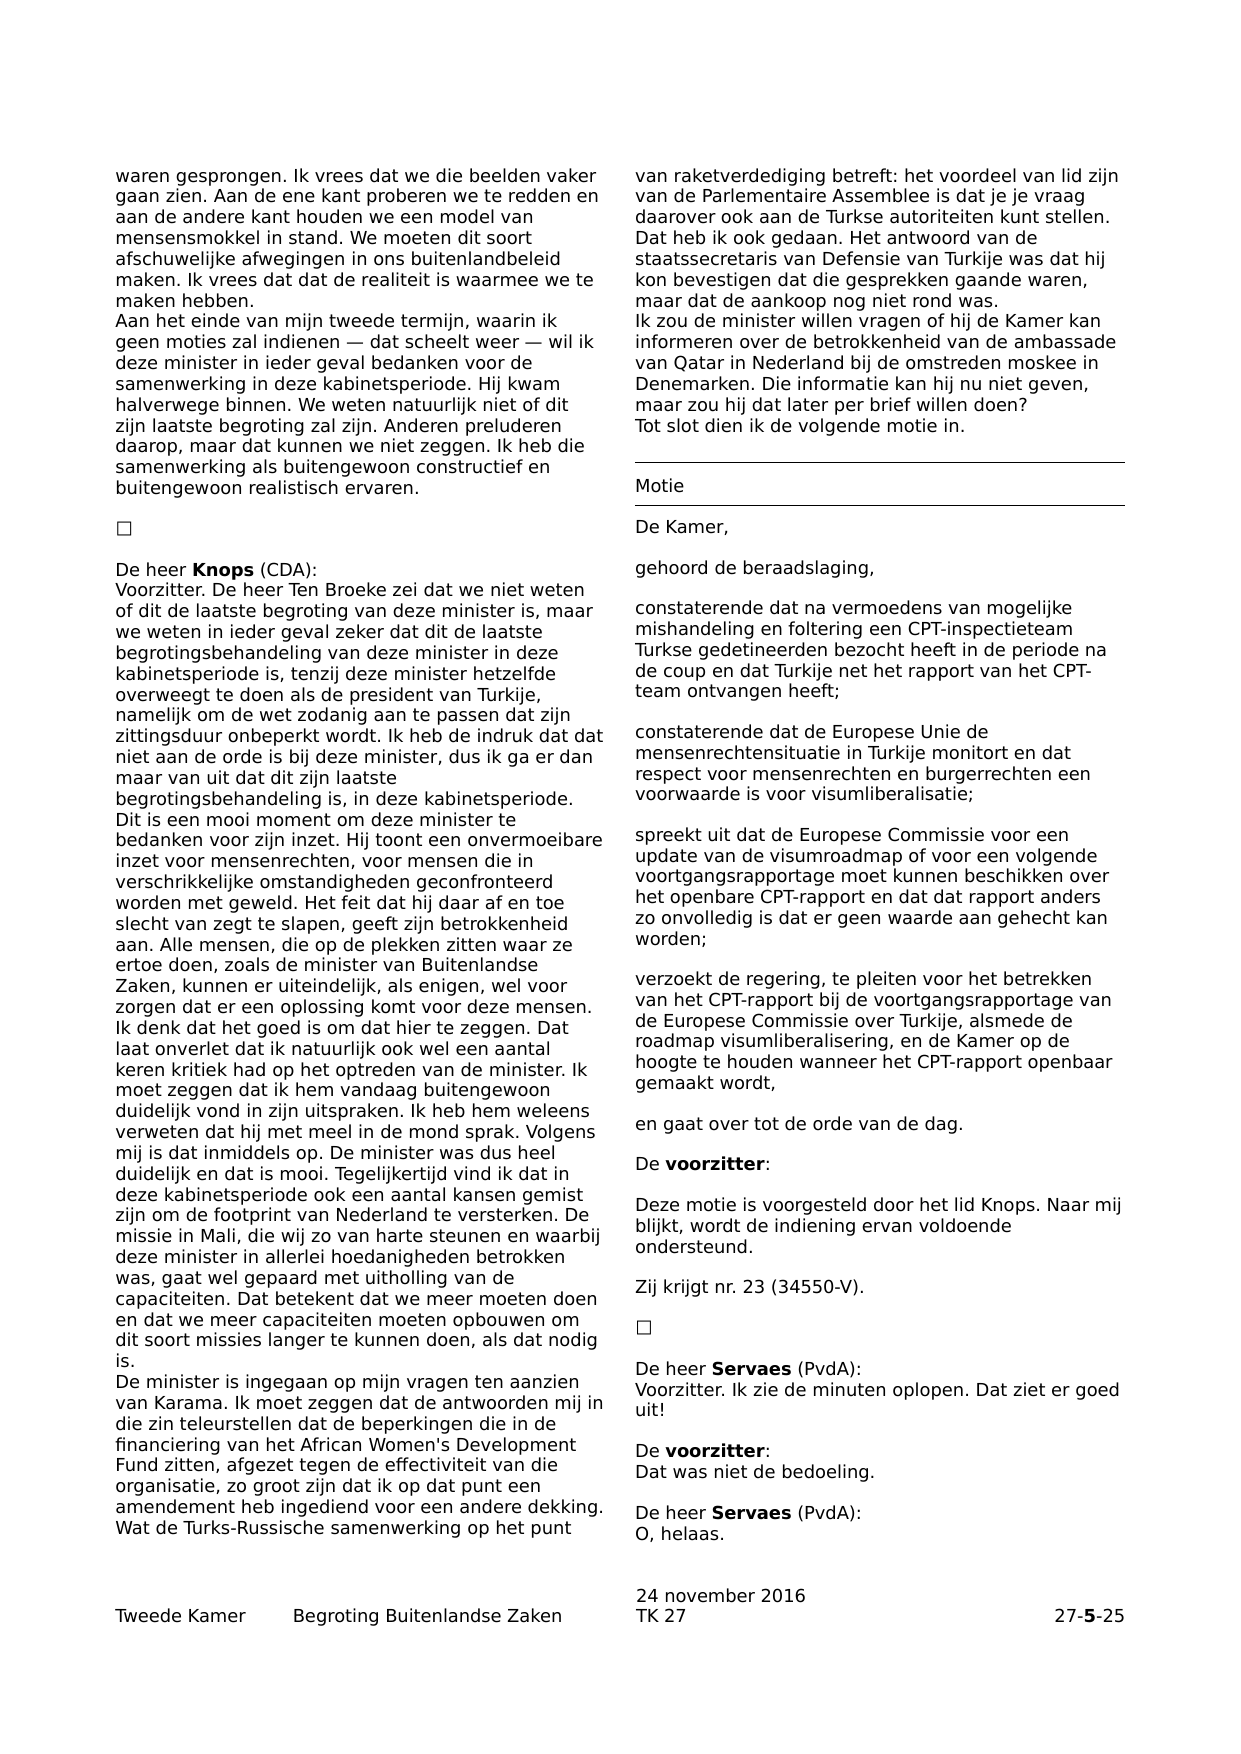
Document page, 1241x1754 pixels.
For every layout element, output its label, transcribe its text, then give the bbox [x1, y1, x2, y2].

text O, helaas. [635, 1523, 1125, 1544]
text en gaat over tot de orde van de dag. [635, 1113, 1125, 1134]
text De heer Servaes (PvdA): [635, 1503, 1125, 1523]
text Aan het einde van mijn tweede termijn, waarin ik geen moties zal indienen — dat scheelt weer — wil ik deze minister in ieder geval bedanken voor de samenwerking in deze kabinetsperiode. Hij kwam halverwege binnen. We weten natuurlijk niet of dit zijn laatste begroting zal zijn. Anderen preluderen daarop, maar dat kunnen we niet zeggen. Ik heb die samenwerking als buitengewoon constructief en buitengewoon realistisch ervaren. [115, 311, 605, 499]
text Tot slot dien ik de volgende motie in. [635, 415, 1125, 436]
text ⬜ [115, 519, 605, 539]
text De minister is ingegaan op mijn vragen ten aanzien van Karama. Ik moet zeggen dat de antwoorden mij in die zin teleurstellen dat de beperkingen die in de financiering van het African Women's Development Fund zitten, afgezet tegen de effectiviteit van die organisatie, zo groot zijn dat ik op dat punt een amendement heb ingediend voor een andere dekking. [115, 1372, 605, 1518]
text ⬜ [635, 1318, 1125, 1339]
text Ik zou de minister willen vragen of hij de Kamer kan informeren over de betrokkenheid van de ambassade van Qatar in Nederland bij de omstreden moskee in Denemarken. Die informatie kan hij nu niet geven, maar zou hij dat later per brief willen doen? [635, 311, 1125, 415]
text Voorzitter. De heer Ten Broeke zei dat we niet weten of dit de laatste begroting van deze minister is, maar we weten in ieder geval zeker dat dit de laatste begrotingsbehandeling van deze minister in deze kabinetsperiode is, tenzij deze minister hetzelfde overweegt te doen als de president van Turkije, namelijk om de wet zodanig aan te passen dat zijn zittingsduur onbeperkt wordt. Ik heb de indruk dat dat niet aan de orde is bij deze minister, dus ik ga er dan maar van uit dat dit zijn laatste begrotingsbehandeling is, in deze kabinetsperiode. [115, 580, 605, 809]
text Deze motie is voorgesteld door het lid Knops. Naar mij blijkt, wordt de indiening ervan voldoende ondersteund. [635, 1195, 1125, 1257]
text van raketverdediging betreft: het voordeel van lid zijn van de Parlementaire Assemblee is dat je je vraag daarover ook aan de Turkse autoriteiten kunt stellen. Dat heb ik ook gedaan. Het antwoord van de staatssecretaris van Defensie van Turkije was dat hij kon bevestigen dat die gesprekken gaande waren, maar dat de aankoop nog niet rond was. [635, 165, 1125, 311]
text constaterende dat na vermoedens van mogelijke mishandeling en foltering een CPT-inspectieteam Turkse gedetineerden bezocht heeft in de periode na de coup en dat Turkije net het rapport van het CPT-team ontvangen heeft; [635, 598, 1125, 702]
text Motie [635, 476, 1125, 497]
text De voorzitter: [635, 1154, 1125, 1175]
text Voorzitter. Ik zie de minuten oplopen. Dat ziet er goed uit! [635, 1379, 1125, 1421]
text gehoord de beraadslaging, [635, 557, 1125, 578]
text spreekt uit dat de Europese Commissie voor een update van de visumroadmap of voor een volgende voortgangsrapportage moet kunnen beschikken over het openbare CPT-rapport en dat dat rapport anders zo onvolledig is dat er geen waarde aan gehecht kan worden; [635, 825, 1125, 949]
text constaterende dat de Europese Unie de mensenrechtensituatie in Turkije monitort en dat respect voor mensenrechten en burgerrechten een voorwaarde is voor visumliberalisatie; [635, 722, 1125, 805]
text Dit is een mooi moment om deze minister te bedanken voor zijn inzet. Hij toont een onvermoeibare inzet voor mensenrechten, voor mensen die in verschrikkelijke omstandigheden geconfronteerd worden met geweld. Het feit dat hij daar af en toe slecht van zegt te slapen, geeft zijn betrokkenheid aan. Alle mensen, die op de plekken zitten waar ze ertoe doen, zoals de minister van Buitenlandse Zaken, kunnen er uiteindelijk, als enigen, wel voor zorgen dat er een oplossing komt voor deze mensen. Ik denk dat het goed is om dat hier te zeggen. Dat laat onverlet dat ik natuurlijk ook wel een aantal keren kritiek had op het optreden van de minister. Ik moet zeggen dat ik hem vandaag buitengewoon duidelijk vond in zijn uitspraken. Ik heb hem weleens verweten dat hij met meel in de mond sprak. Volgens mij is dat inmiddels op. De minister was dus heel duidelijk en dat is mooi. Tegelijkertijd vind ik dat in deze kabinetsperiode ook een aantal kansen gemist zijn om de footprint van Nederland te versterken. De missie in Mali, die wij zo van harte steunen en waarbij deze minister in allerlei hoedanigheden betrokken was, gaat wel gepaard met uitholling van de capaciteiten. Dat betekent dat we meer moeten doen en dat we meer capaciteiten moeten opbouwen om dit soort missies langer te kunnen doen, als dat nodig is. [115, 809, 605, 1372]
text waren gesprongen. Ik vrees dat we die beelden vaker gaan zien. Aan de ene kant proberen we te redden en aan de andere kant houden we een model van mensensmokkel in stand. We moeten dit soort afschuwelijke afwegingen in ons buitenlandbeleid maken. Ik vrees dat dat de realiteit is waarmee we te maken hebben. [115, 165, 605, 311]
text De heer Servaes (PvdA): [635, 1359, 1125, 1379]
text Zij krijgt nr. 23 (34550-V). [635, 1277, 1125, 1298]
text Dat was niet de bedoeling. [635, 1462, 1125, 1483]
text verzoekt de regering, te pleiten voor het betrekken van het CPT-rapport bij de voortgangsrapportage van de Europese Commissie over Turkije, alsmede de roadmap visumliberalisering, en de Kamer op de hoogte te houden wanneer het CPT-rapport openbaar gemaakt wordt, [635, 969, 1125, 1093]
text De voorzitter: [635, 1441, 1125, 1462]
text De heer Knops (CDA): [115, 559, 605, 580]
text Wat de Turks-Russische samenwerking op het punt [115, 1518, 605, 1538]
text De Kamer, [635, 517, 1125, 537]
